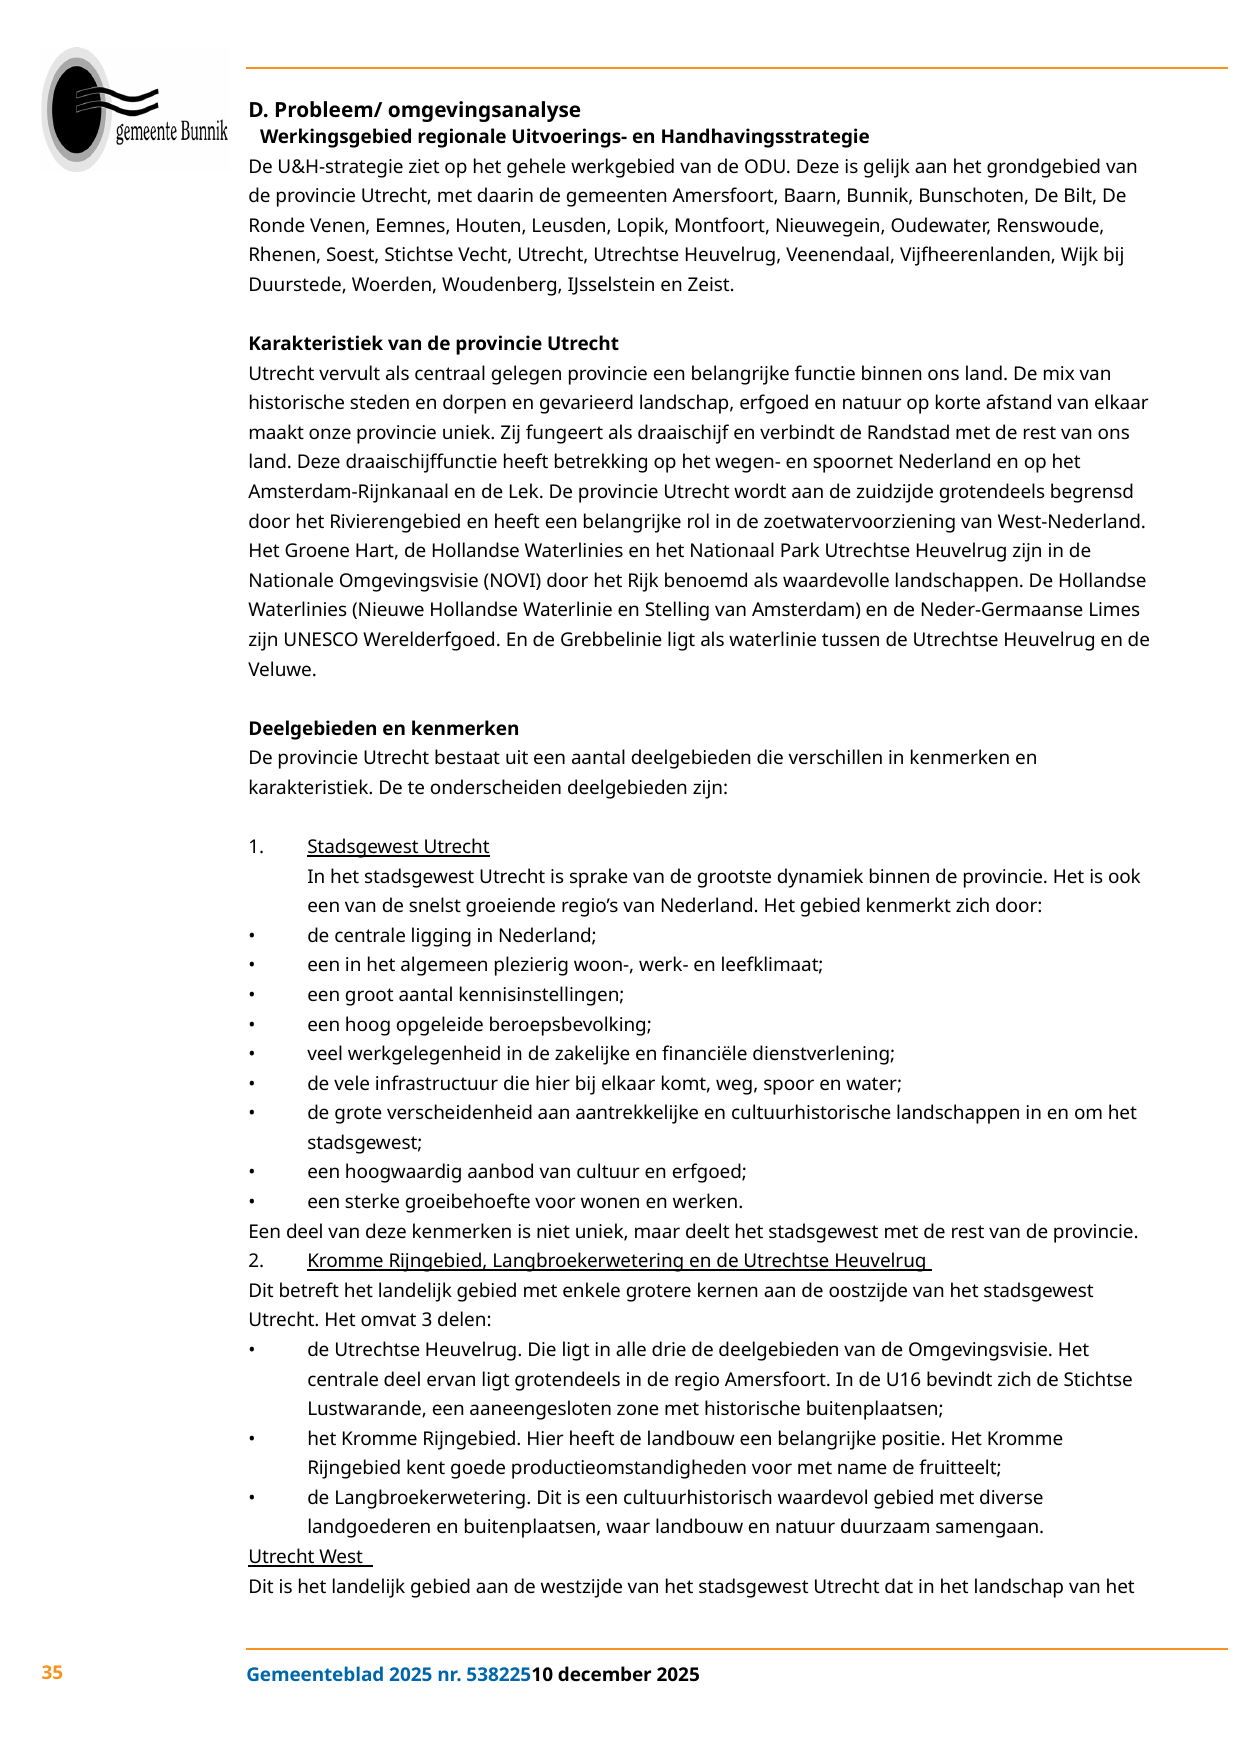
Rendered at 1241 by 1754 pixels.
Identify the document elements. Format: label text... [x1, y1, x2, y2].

list Kromme Rijngebied, Langbroekerwetering en de Utrechtse Heuvelrug [248, 1247, 1152, 1273]
list een hoogwaardig aanbod van cultuur en erfgoed; [248, 1159, 1152, 1184]
list een groot aantal kennisinstellingen; [248, 981, 1152, 1007]
list de grote verscheidenheid aan aantrekkelijke en cultuurhistorische landschappen in en om het stadsgewest; [248, 1099, 1152, 1155]
text De provincie Utrecht bestaat uit een aantal deelgebieden die verschillen in kenmerken en karakteristiek. De te onderscheiden deelgebieden zijn: [248, 744, 1152, 800]
list een in het algemeen plezierig woon-, werk- en leefklimaat; [248, 952, 1152, 977]
list de Langbroekerwetering. Dit is een cultuurhistorisch waardevol gebied met diverse landgoederen en buitenplaatsen, waar landbouw en natuur duurzaam samengaan. [248, 1484, 1152, 1539]
text Utrecht vervult als centraal gelegen provincie een belangrijke functie binnen ons land. De mix van historische steden en dorpen en gevarieerd landschap, erfgoed en natuur op korte afstand van elkaar maakt onze provincie uniek. Zij fungeert als draaischijf en verbindt de Randstad met de rest van ons land. Deze draaischijffunctie heeft betrekking op het wegen- en spoornet Nederland en op het Amsterdam-Rijnkanaal en de Lek. De provincie Utrecht wordt aan de zuidzijde grotendeels begrensd door het Rivierengebied en heeft een belangrijke rol in de zoetwatervoorziening van West-Nederland. Het Groene Hart, de Hollandse Waterlinies en het Nationaal Park Utrechtse Heuvelrug zijn in de Nationale Omgevingsvisie (NOVI) door het Rijk benoemd als waardevolle landschappen. De Hollandse Waterlinies (Nieuwe Hollandse Waterlinie en Stelling van Amsterdam) en de Neder-Germaanse Limes zijn UNESCO Werelderfgoed. En de Grebbelinie ligt als waterlinie tussen de Utrechtse Heuvelrug en de Veluwe. [248, 360, 1152, 682]
list de vele infrastructuur die hier bij elkaar komt, weg, spoor en water; [248, 1070, 1152, 1096]
list de centrale ligging in Nederland; [248, 922, 1152, 948]
text Werkingsgebied regionale Uitvoerings- en Handhavingsstrategie [248, 123, 1152, 149]
list een hoog opgeleide beroepsbevolking; [248, 1011, 1152, 1037]
text Utrecht West [248, 1543, 1152, 1569]
list veel werkgelegenheid in de zakelijke en financiële dienstverlening; [248, 1040, 1152, 1066]
text D. Probleem/ omgevingsanalyse [248, 95, 1152, 123]
text Dit is het landelijk gebied aan de westzijde van het stadsgewest Utrecht dat in het landschap van het [248, 1573, 1152, 1599]
list In het stadsgewest Utrecht is sprake van de grootste dynamiek binnen de provincie. Het is ook een van de snelst groeiende regio’s van Nederland. Het gebied kenmerkt zich door: [248, 863, 1152, 918]
text De U&H-strategie ziet op het gehele werkgebied van de ODU. Deze is gelijk aan het grondgebied van de provincie Utrecht, met daarin de gemeenten Amersfoort, Baarn, Bunnik, Bunschoten, De Bilt, De Ronde Venen, Eemnes, Houten, Leusden, Lopik, Montfoort, Nieuwegein, Oudewater, Renswoude, Rhenen, Soest, Stichtse Vecht, Utrecht, Utrechtse Heuvelrug, Veenendaal, Vijfheerenlanden, Wijk bij Duurstede, Woerden, Woudenberg, IJsselstein en Zeist. [248, 153, 1152, 297]
list de Utrechtse Heuvelrug. Die ligt in alle drie de deelgebieden van de Omgevingsvisie. Het centrale deel ervan ligt grotendeels in de regio Amersfoort. In de U16 bevindt zich de Stichtse Lustwarande, een aaneengesloten zone met historische buitenplaatsen; [248, 1336, 1152, 1421]
picture [41, 47, 231, 172]
list Stadsgewest Utrecht [248, 833, 1152, 859]
text Karakteristiek van de provincie Utrecht [248, 330, 1152, 356]
text Deelgebieden en kenmerken [248, 715, 1152, 741]
list een sterke groeibehoefte voor wonen en werken. [248, 1188, 1152, 1214]
list het Kromme Rijngebied. Hier heeft de landbouw een belangrijke positie. Het Kromme Rijngebied kent goede productieomstandigheden voor met name de fruitteelt; [248, 1425, 1152, 1480]
text Dit betreft het landelijk gebied met enkele grotere kernen aan de oostzijde van het stadsgewest Utrecht. Het omvat 3 delen: [248, 1277, 1152, 1332]
text Een deel van deze kenmerken is niet uniek, maar deelt het stadsgewest met de rest van de provincie. [248, 1218, 1152, 1244]
